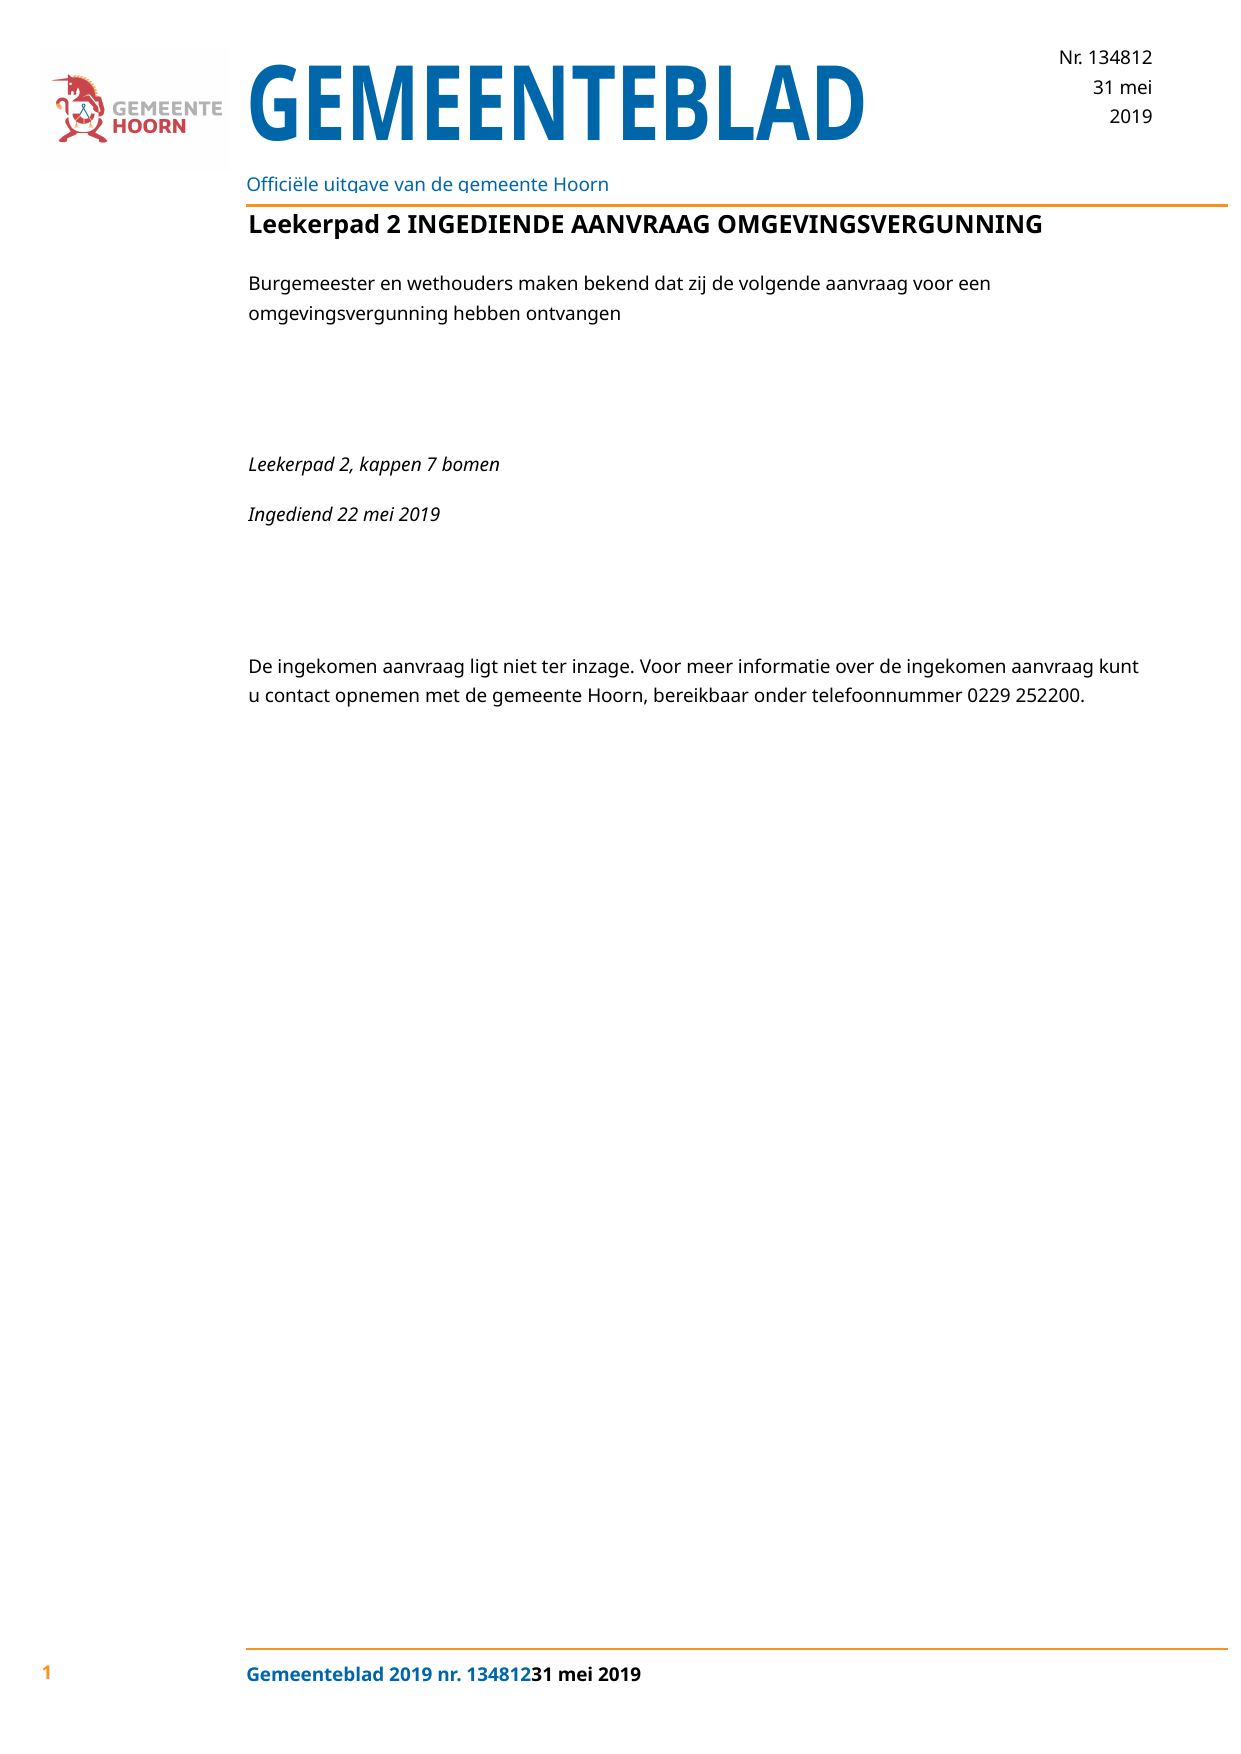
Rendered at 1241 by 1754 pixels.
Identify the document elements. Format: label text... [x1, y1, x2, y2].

text Leekerpad 2 INGEDIENDE AANVRAAG OMGEVINGSVERGUNNING [248, 207, 1152, 241]
text Ingediend 22 mei 2019 [248, 502, 1152, 527]
picture [41, 47, 231, 172]
text De ingekomen aanvraag ligt niet ter inzage. Voor meer informatie over de ingekomen aanvraag kunt u contact opnemen met de gemeente Hoorn, bereikbaar onder telefoonnummer 0229 252200. [248, 653, 1152, 708]
text Leekerpad 2, kappen 7 bomen [248, 451, 1152, 477]
text Burgemeester en wethouders maken bekend dat zij de volgende aanvraag voor een omgevingsvergunning hebben ontvangen [248, 270, 1152, 326]
